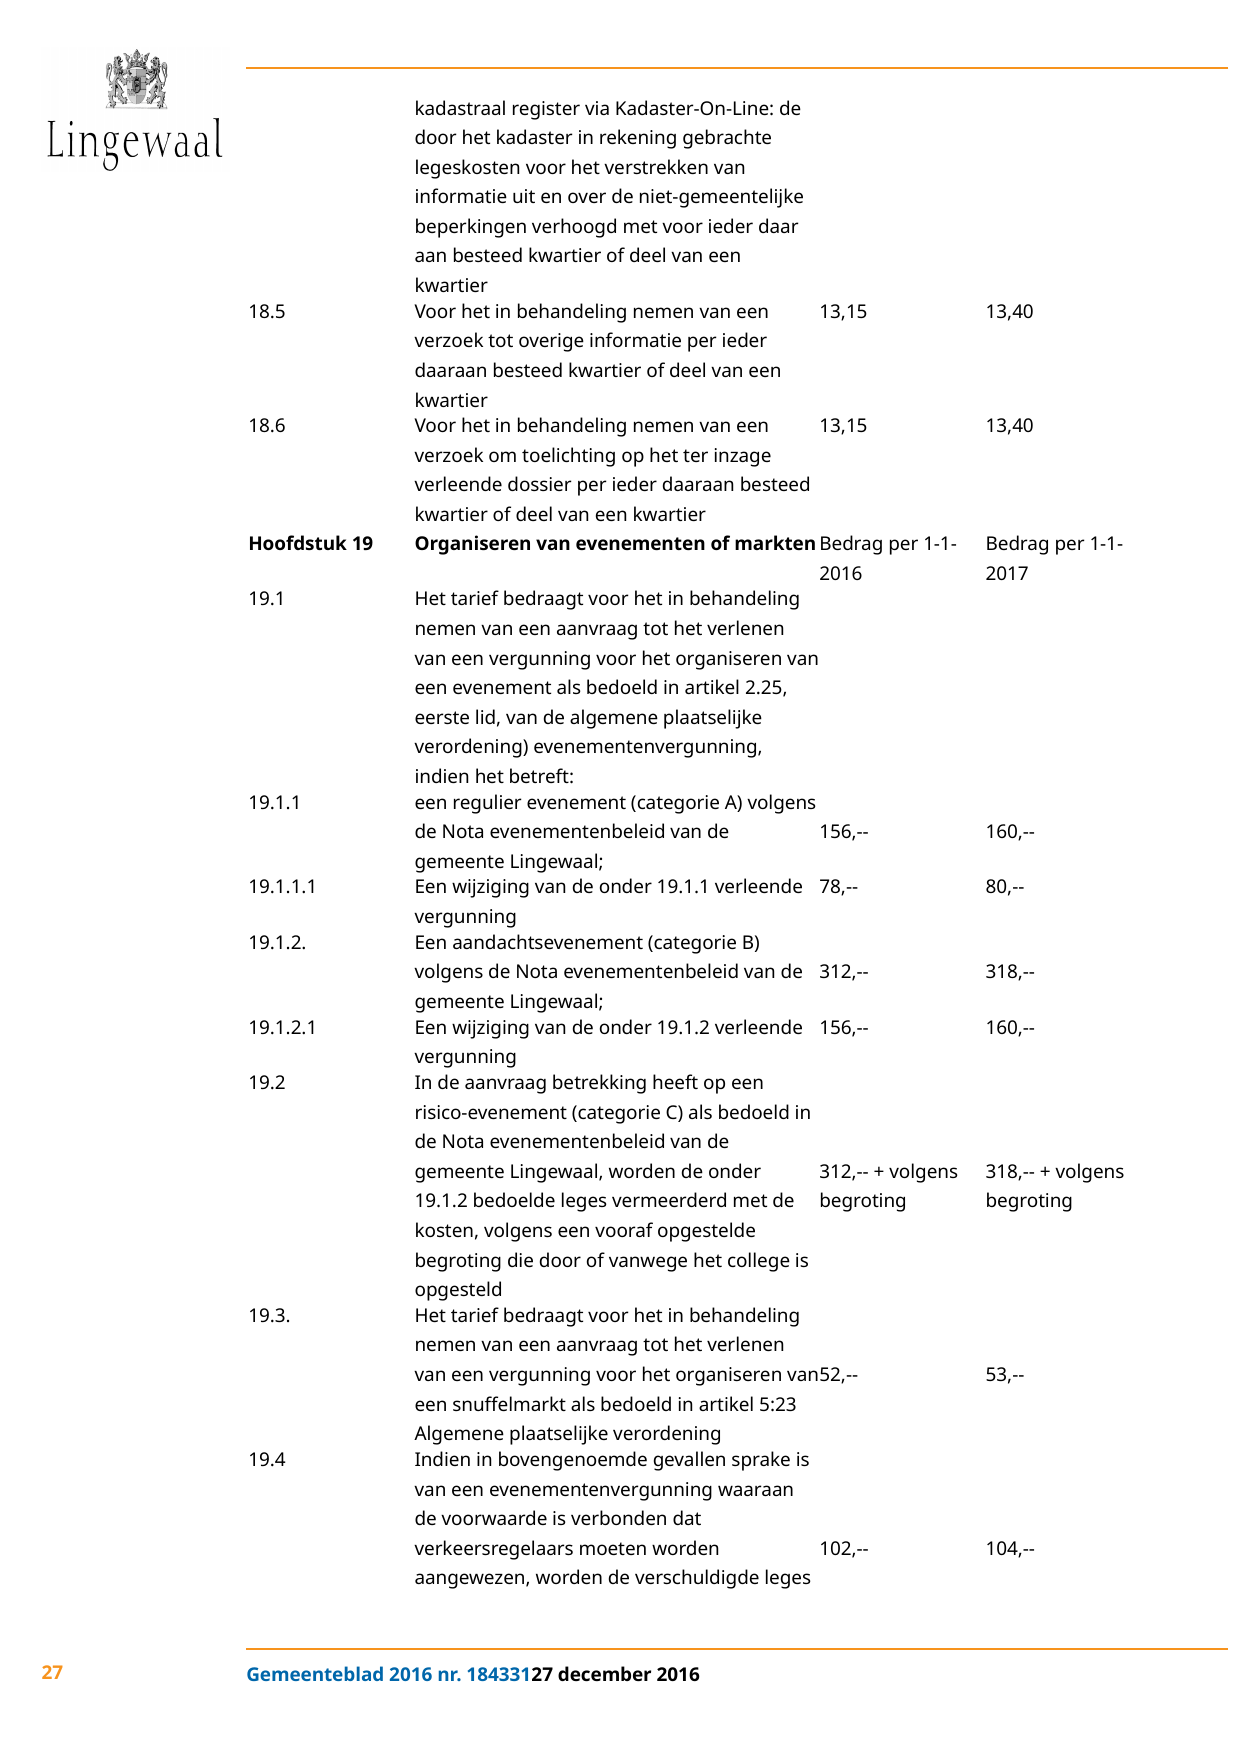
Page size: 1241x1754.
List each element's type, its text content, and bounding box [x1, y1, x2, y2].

table_cell 160,-- [985, 789, 1152, 874]
table_cell Voor het in behandeling nemen van een verzoek om toelichting op het ter inzage verleende dossier per ieder daaraan besteed kwartier of deel van een kwartier [414, 413, 819, 527]
table_cell 18.5 [248, 298, 414, 412]
table_cell 160,-- [985, 1014, 1152, 1069]
table_cell 19.1.1.1 [248, 874, 414, 929]
table_cell 80,-- [985, 874, 1152, 929]
table_header Bedrag per 1-1-2017 [985, 530, 1152, 586]
table_cell [819, 95, 985, 298]
table_cell Een wijziging van de onder 19.1.2 verleende vergunning [414, 1014, 819, 1069]
table_cell 312,-- + volgens begroting [819, 1069, 985, 1302]
table_cell 18.6 [248, 413, 414, 527]
table_cell 318,-- [985, 929, 1152, 1014]
table_cell 104,-- [985, 1446, 1152, 1590]
table_cell 156,-- [819, 789, 985, 874]
table_cell [819, 586, 985, 789]
table_cell 19.3. [248, 1302, 414, 1446]
table_cell 53,-- [985, 1302, 1152, 1446]
table_cell 19.4 [248, 1446, 414, 1590]
table_cell Indien in bovengenoemde gevallen sprake is van een evenementenvergunning waaraan de voorwaarde is verbonden dat verkeersregelaars moeten worden aangewezen, worden de verschuldigde leges [414, 1446, 819, 1590]
table_cell 19.1.2.1 [248, 1014, 414, 1069]
table_cell 102,-- [819, 1446, 985, 1590]
table_header Organiseren van evenementen of markten [414, 530, 819, 586]
table_cell [985, 586, 1152, 789]
table_cell [248, 95, 414, 298]
table_cell Een aandachtsevenement (categorie B) volgens de Nota evenementenbeleid van de gemeente Lingewaal; [414, 929, 819, 1014]
table_cell 19.2 [248, 1069, 414, 1302]
table_cell 13,15 [819, 298, 985, 412]
table_cell 318,-- + volgens begroting [985, 1069, 1152, 1302]
picture [41, 47, 231, 172]
table_cell 19.1 [248, 586, 414, 789]
table_cell 312,-- [819, 929, 985, 1014]
table_cell 13,40 [985, 298, 1152, 412]
table_cell een regulier evenement (categorie A) volgens de Nota evenementenbeleid van de gemeente Lingewaal; [414, 789, 819, 874]
table_cell Het tarief bedraagt voor het in behandeling nemen van een aanvraag tot het verlenen van een vergunning voor het organiseren van een evenement als bedoeld in artikel 2.25, eerste lid, van de algemene plaatselijke verordening) evenementenvergunning, indien het betreft: [414, 586, 819, 789]
table_cell Het tarief bedraagt voor het in behandeling nemen van een aanvraag tot het verlenen van een vergunning voor het organiseren van een snuffelmarkt als bedoeld in artikel 5:23 Algemene plaatselijke verordening [414, 1302, 819, 1446]
table_cell 52,-- [819, 1302, 985, 1446]
table_cell 13,15 [819, 413, 985, 527]
table_cell 78,-- [819, 874, 985, 929]
table_cell 19.1.1 [248, 789, 414, 874]
table_cell [985, 95, 1152, 298]
table_cell 156,-- [819, 1014, 985, 1069]
table_cell In de aanvraag betrekking heeft op een risico-evenement (categorie C) als bedoeld in de Nota evenementenbeleid van de gemeente Lingewaal, worden de onder 19.1.2 bedoelde leges vermeerderd met de kosten, volgens een vooraf opgestelde begroting die door of vanwege het college is opgesteld [414, 1069, 819, 1302]
table_cell 19.1.2. [248, 929, 414, 1014]
table_cell Een wijziging van de onder 19.1.1 verleende vergunning [414, 874, 819, 929]
table_header Bedrag per 1-1-2016 [819, 530, 985, 586]
table_cell Voor het in behandeling nemen van een verzoek tot overige informatie per ieder daaraan besteed kwartier of deel van een kwartier [414, 298, 819, 412]
table_cell 13,40 [985, 413, 1152, 527]
table_cell kadastraal register via Kadaster-On-Line: de door het kadaster in rekening gebrachte legeskosten voor het verstrekken van informatie uit en over de niet-gemeentelijke beperkingen verhoogd met voor ieder daar aan besteed kwartier of deel van een kwartier [414, 95, 819, 298]
table_header Hoofdstuk 19 [248, 530, 414, 586]
